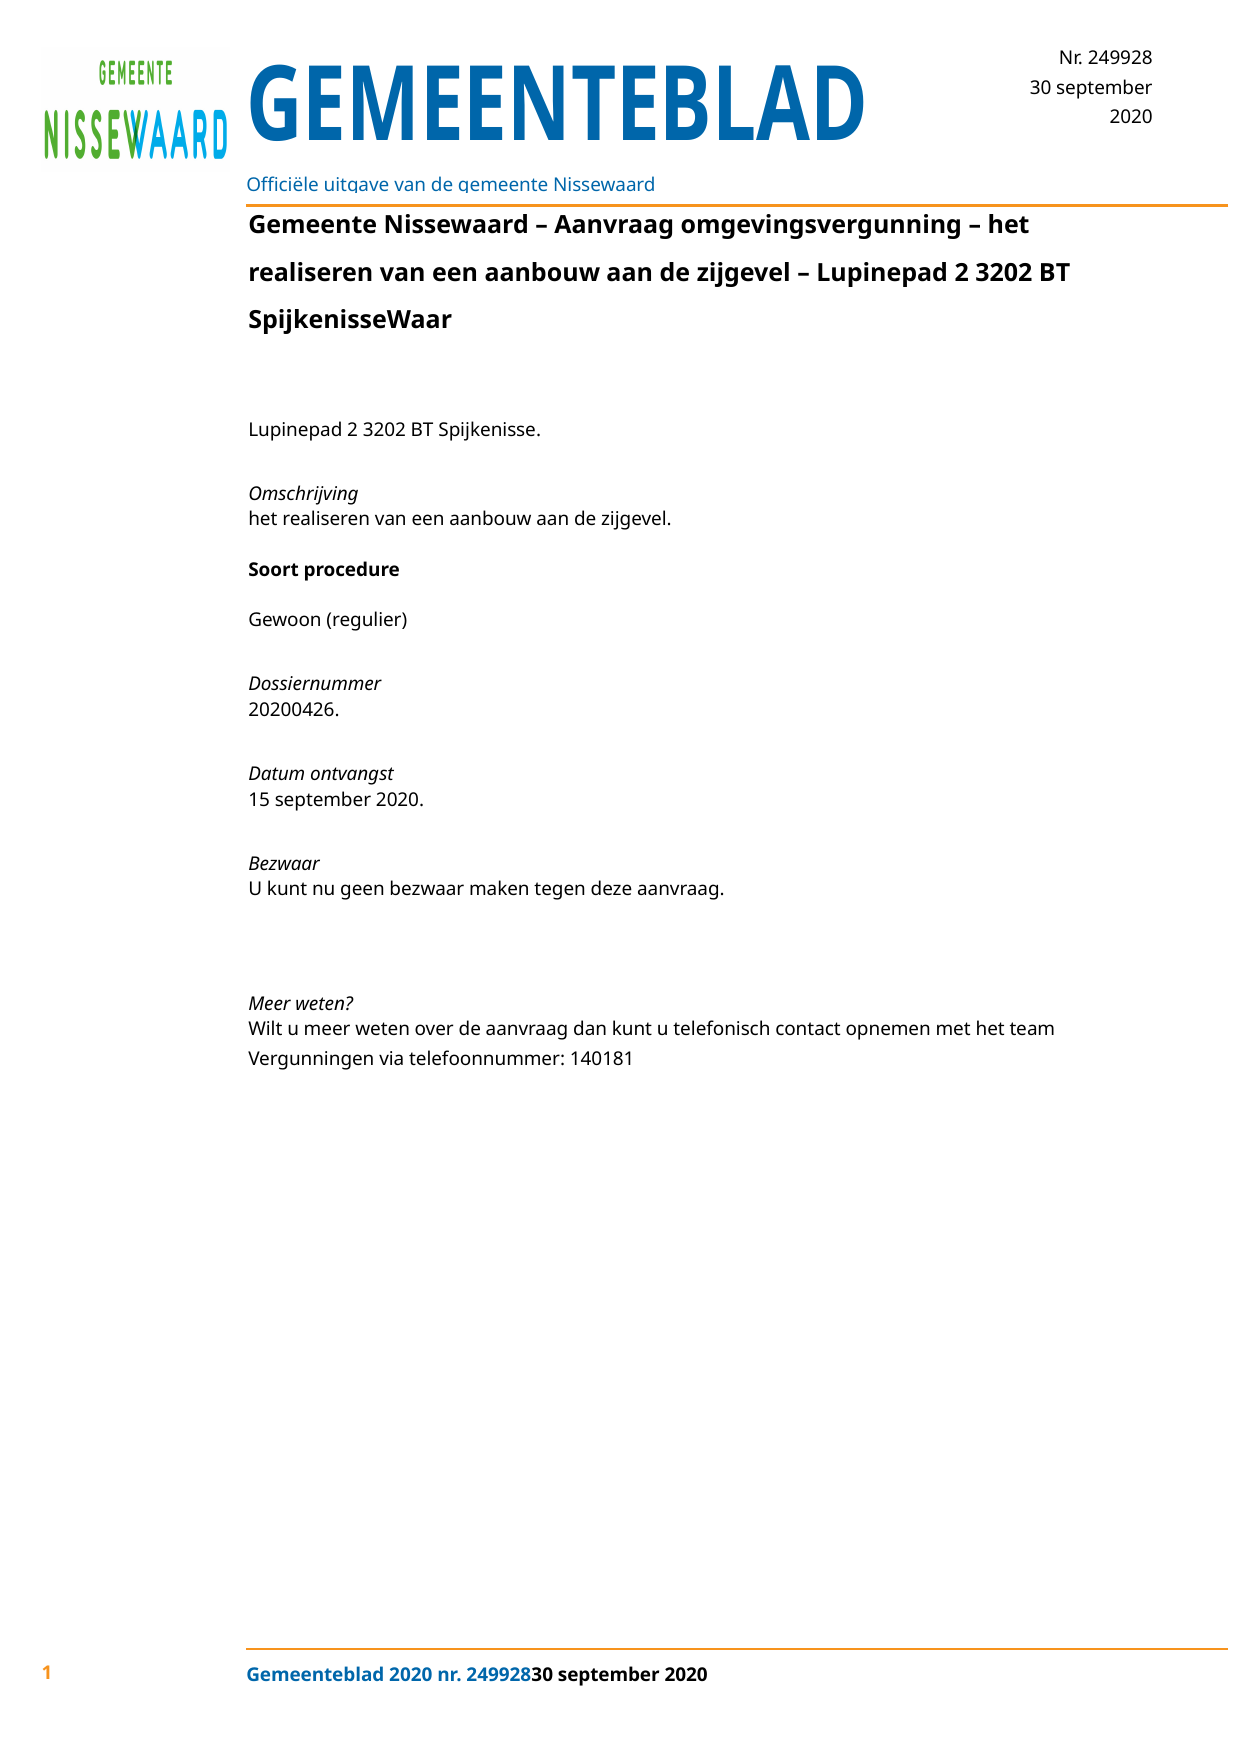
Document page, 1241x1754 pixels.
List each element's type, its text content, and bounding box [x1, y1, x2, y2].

text Wilt u meer weten over de aanvraag dan kunt u telefonisch contact opnemen met het team Vergunningen via telefoonnummer: 140181 [248, 1016, 1152, 1071]
text U kunt nu geen bezwaar maken tegen deze aanvraag. [248, 876, 1152, 901]
text Omschrijving [248, 480, 1152, 506]
text Soort procedure [248, 556, 1152, 582]
text het realiseren van een aanbouw aan de zijgevel. [248, 506, 1152, 531]
text Meer weten? [248, 990, 1152, 1016]
picture [41, 47, 231, 172]
text 15 september 2020. [248, 786, 1152, 812]
text Lupinepad 2 3202 BT Spijkenisse. [248, 416, 1152, 442]
text Bezwaar [248, 850, 1152, 876]
text Gewoon (regulier) [248, 606, 1152, 632]
text Dossiernummer [248, 670, 1152, 696]
text Gemeente Nissewaard – Aanvraag omgevingsvergunning – het realiseren van een aanbouw aan de zijgevel – Lupinepad 2 3202 BT SpijkenisseWaar [248, 207, 1152, 336]
text 20200426. [248, 696, 1152, 722]
text Datum ontvangst [248, 760, 1152, 786]
